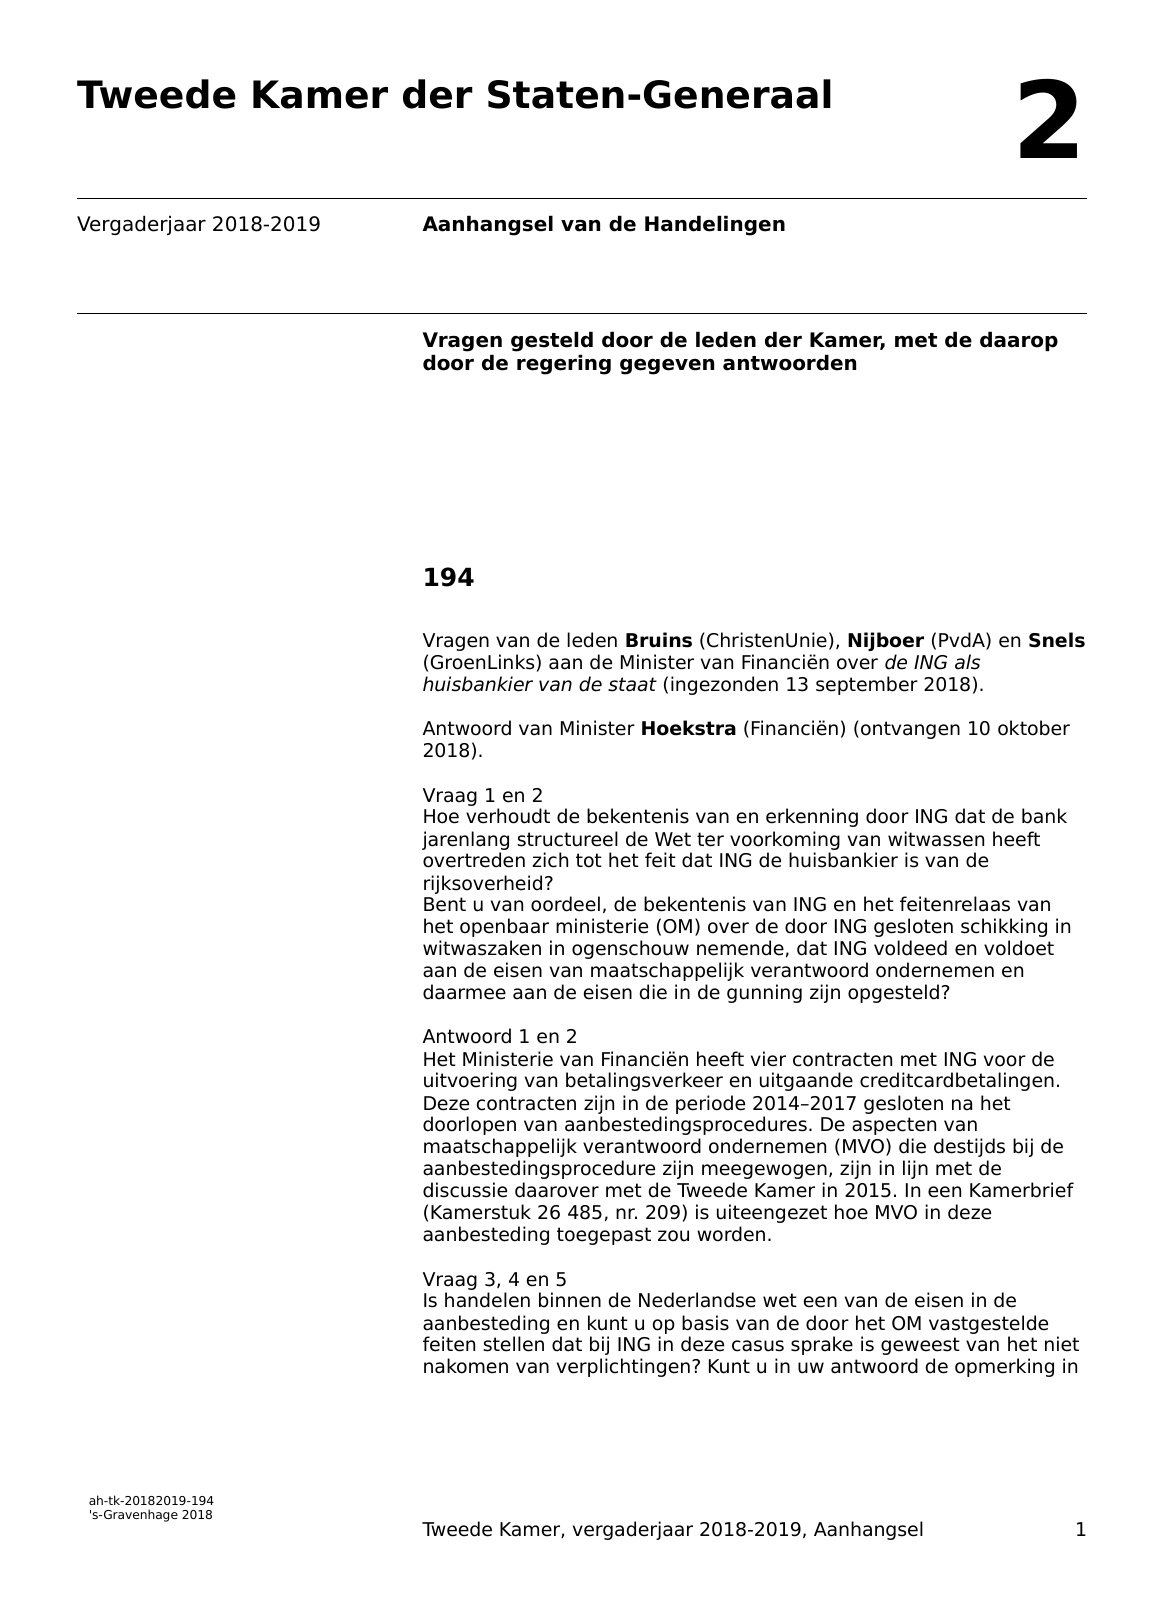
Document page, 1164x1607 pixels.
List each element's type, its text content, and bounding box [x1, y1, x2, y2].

text Hoe verhoudt de bekentenis van en erkenning door ING dat de bank jarenlang structureel de Wet ter voorkoming van witwassen heeft overtreden zich tot het feit dat ING de huisbankier is van de rijksoverheid? [422, 806, 1087, 894]
text Antwoord 1 en 2 [422, 1026, 1087, 1048]
table_cell Vergaderjaar 2018-2019 [77, 199, 422, 313]
text ah-tk-20182019-194 [88, 1494, 323, 1508]
text Vraag 3, 4 en 5 [422, 1268, 1087, 1290]
text Vragen van de leden Bruins (ChristenUnie), Nijboer (PvdA) en Snels (GroenLinks) aan de Minister van Financiën over de ING als huisbankier van de staat (ingezonden 13 september 2018). [422, 630, 1087, 696]
text Is handelen binnen de Nederlandse wet een van de eisen in de aanbesteding en kunt u op basis van de door het OM vastgestelde feiten stellen dat bij ING in deze casus sprake is geweest van het niet nakomen van verplichtingen? Kunt u in uw antwoord de opmerking in [422, 1290, 1087, 1378]
table_cell [77, 314, 422, 375]
table_header Tweede Kamer der Staten-Generaal [77, 59, 886, 198]
text Antwoord van Minister Hoekstra (Financiën) (ontvangen 10 oktober 2018). [422, 718, 1087, 762]
text Vraag 1 en 2 [422, 784, 1087, 806]
text 's-Gravenhage 2018 [88, 1508, 323, 1522]
table_cell Vragen gesteld door de leden der Kamer, met de daarop door de regering gegeven antwoorden [422, 314, 1087, 375]
table_cell Aanhangsel van de Handelingen [422, 199, 1087, 313]
text Het Ministerie van Financiën heeft vier contracten met ING voor de uitvoering van betalingsverkeer en uitgaande creditcardbetalingen. Deze contracten zijn in de periode 2014–2017 gesloten na het doorlopen van aanbestedingsprocedures. De aspecten van maatschappelijk verantwoord ondernemen (MVO) die destijds bij de aanbestedingsprocedure zijn meegewogen, zijn in lijn met de discussie daarover met de Tweede Kamer in 2015. In een Kamerbrief (Kamerstuk 26 485, nr. 209) is uiteengezet hoe MVO in deze aanbesteding toegepast zou worden. [422, 1048, 1087, 1246]
text Bent u van oordeel, de bekentenis van ING en het feitenrelaas van het openbaar ministerie (OM) over de door ING gesloten schikking in witwaszaken in ogenschouw nemende, dat ING voldeed en voldoet aan de eisen van maatschappelijk verantwoord ondernemen en daarmee aan de eisen die in de gunning zijn opgesteld? [422, 894, 1087, 1004]
table_header 2 [886, 59, 1087, 198]
text 194 [422, 563, 1087, 592]
